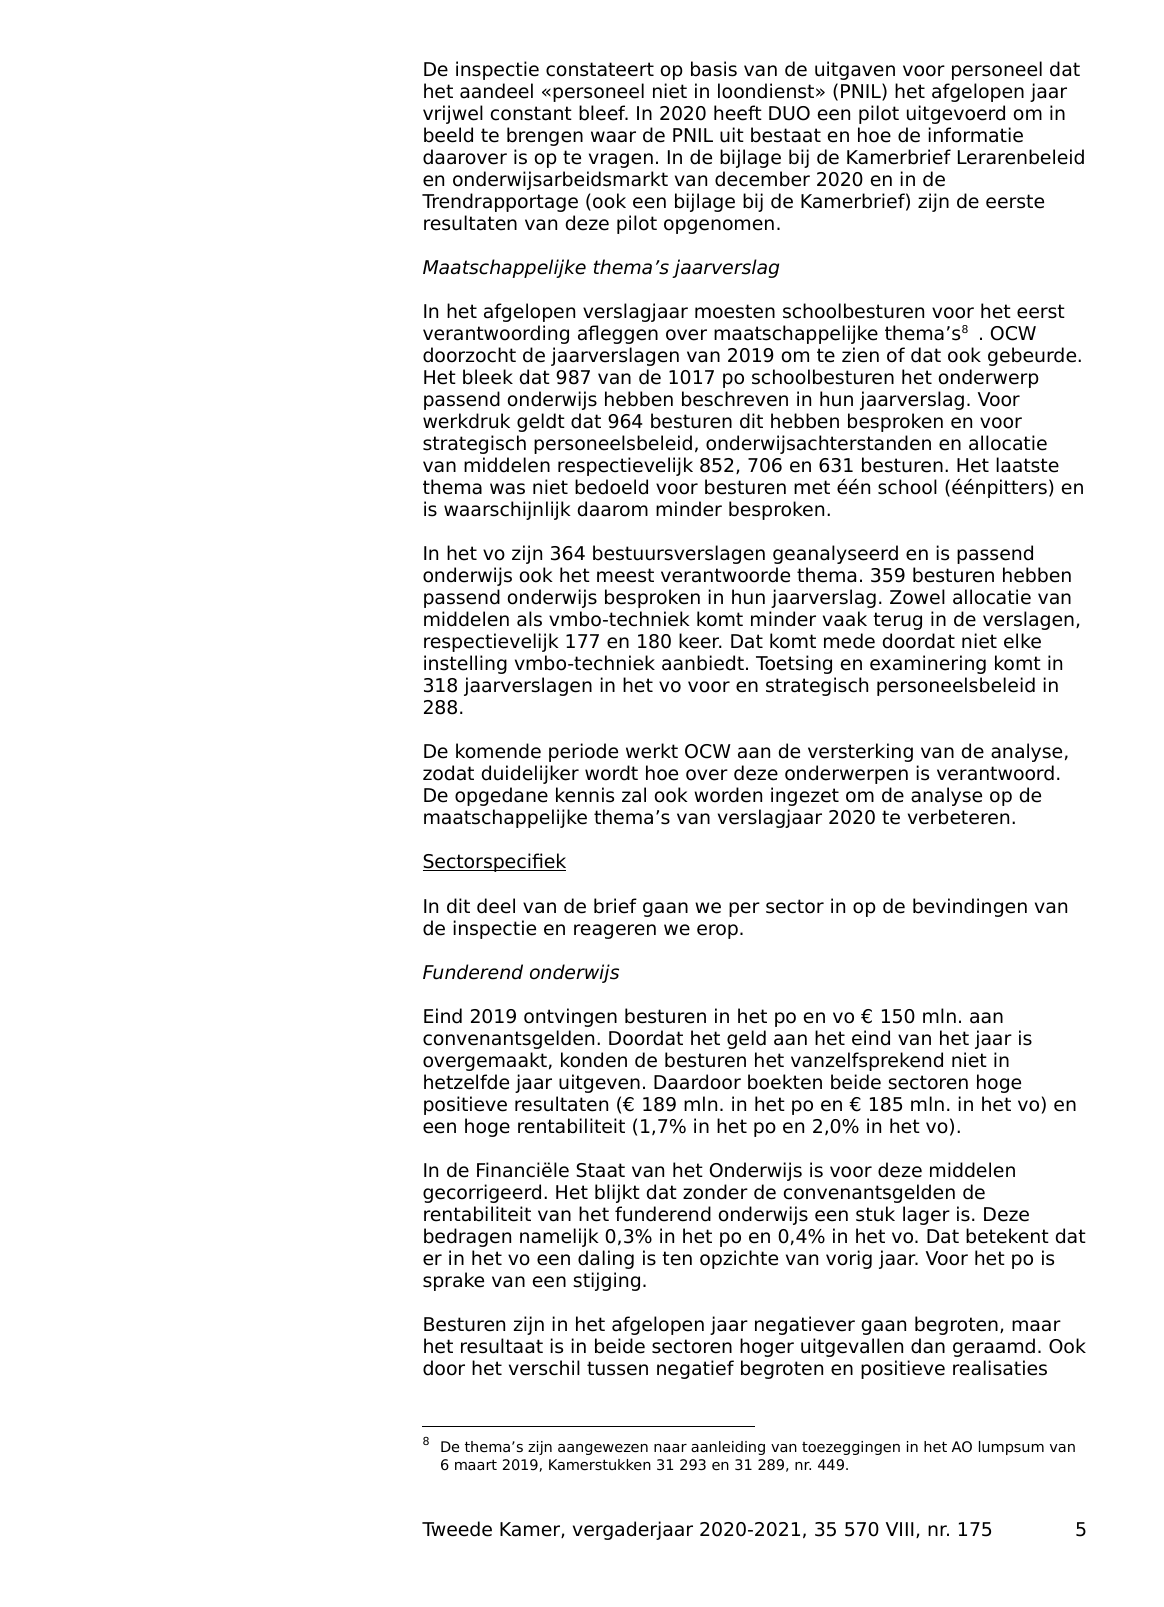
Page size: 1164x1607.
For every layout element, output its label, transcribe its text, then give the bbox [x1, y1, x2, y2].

subtitle Funderend onderwijs [422, 962, 1087, 984]
text Besturen zijn in het afgelopen jaar negatiever gaan begroten, maar het resultaat is in beide sectoren hoger uitgevallen dan geraamd. Ook door het verschil tussen negatief begroten en positieve realisaties [422, 1314, 1087, 1380]
text Eind 2019 ontvingen besturen in het po en vo € 150 mln. aan convenantsgelden. Doordat het geld aan het eind van het jaar is overgemaakt, konden de besturen het vanzelfsprekend niet in hetzelfde jaar uitgeven. Daardoor boekten beide sectoren hoge positieve resultaten (€ 189 mln. in het po en € 185 mln. in het vo) en een hoge rentabiliteit (1,7% in het po en 2,0% in het vo). [422, 1006, 1087, 1138]
text In de Financiële Staat van het Onderwijs is voor deze middelen gecorrigeerd. Het blijkt dat zonder de convenantsgelden de rentabiliteit van het funderend onderwijs een stuk lager is. Deze bedragen namelijk 0,3% in het po en 0,4% in het vo. Dat betekent dat er in het vo een daling is ten opzichte van vorig jaar. Voor het po is sprake van een stijging. [422, 1160, 1087, 1292]
text De inspectie constateert op basis van de uitgaven voor personeel dat het aandeel «personeel niet in loondienst» (PNIL) het afgelopen jaar vrijwel constant bleef. In 2020 heeft DUO een pilot uitgevoerd om in beeld te brengen waar de PNIL uit bestaat en hoe de informatie daarover is op te vragen. In de bijlage bij de Kamerbrief Lerarenbeleid en onderwijsarbeidsmarkt van december 2020 en in de Trendrapportage (ook een bijlage bij de Kamerbrief) zijn de eerste resultaten van deze pilot opgenomen. [422, 59, 1087, 235]
text In dit deel van de brief gaan we per sector in op de bevindingen van de inspectie en reageren we erop. [422, 896, 1087, 939]
text De thema’s zijn aangewezen naar aanleiding van toezeggingen in het AO lumpsum van 6 maart 2019, Kamerstukken 31 293 en 31 289, nr. 449. [422, 1435, 1087, 1474]
text In het vo zijn 364 bestuursverslagen geanalyseerd en is passend onderwijs ook het meest verantwoorde thema. 359 besturen hebben passend onderwijs besproken in hun jaarverslag. Zowel allocatie van middelen als vmbo-techniek komt minder vaak terug in de verslagen, respectievelijk 177 en 180 keer. Dat komt mede doordat niet elke instelling vmbo-techniek aanbiedt. Toetsing en examinering komt in 318 jaarverslagen in het vo voor en strategisch personeelsbeleid in 288. [422, 543, 1087, 719]
subtitle Maatschappelijke thema’s jaarverslag [422, 257, 1087, 279]
text De komende periode werkt OCW aan de versterking van de analyse, zodat duidelijker wordt hoe over deze onderwerpen is verantwoord. De opgedane kennis zal ook worden ingezet om de analyse op de maatschappelijke thema’s van verslagjaar 2020 te verbeteren. [422, 741, 1087, 829]
text In het afgelopen verslagjaar moesten schoolbesturen voor het eerst verantwoording afleggen over maatschappelijke thema’s . OCW doorzocht de jaarverslagen van 2019 om te zien of dat ook gebeurde. Het bleek dat 987 van de 1017 po schoolbesturen het onderwerp passend onderwijs hebben beschreven in hun jaarverslag. Voor werkdruk geldt dat 964 besturen dit hebben besproken en voor strategisch personeelsbeleid, onderwijsachterstanden en allocatie van middelen respectievelijk 852, 706 en 631 besturen. Het laatste thema was niet bedoeld voor besturen met één school (éénpitters) en is waarschijnlijk daarom minder besproken. [422, 301, 1087, 521]
subtitle Sectorspecifiek [422, 851, 1087, 873]
